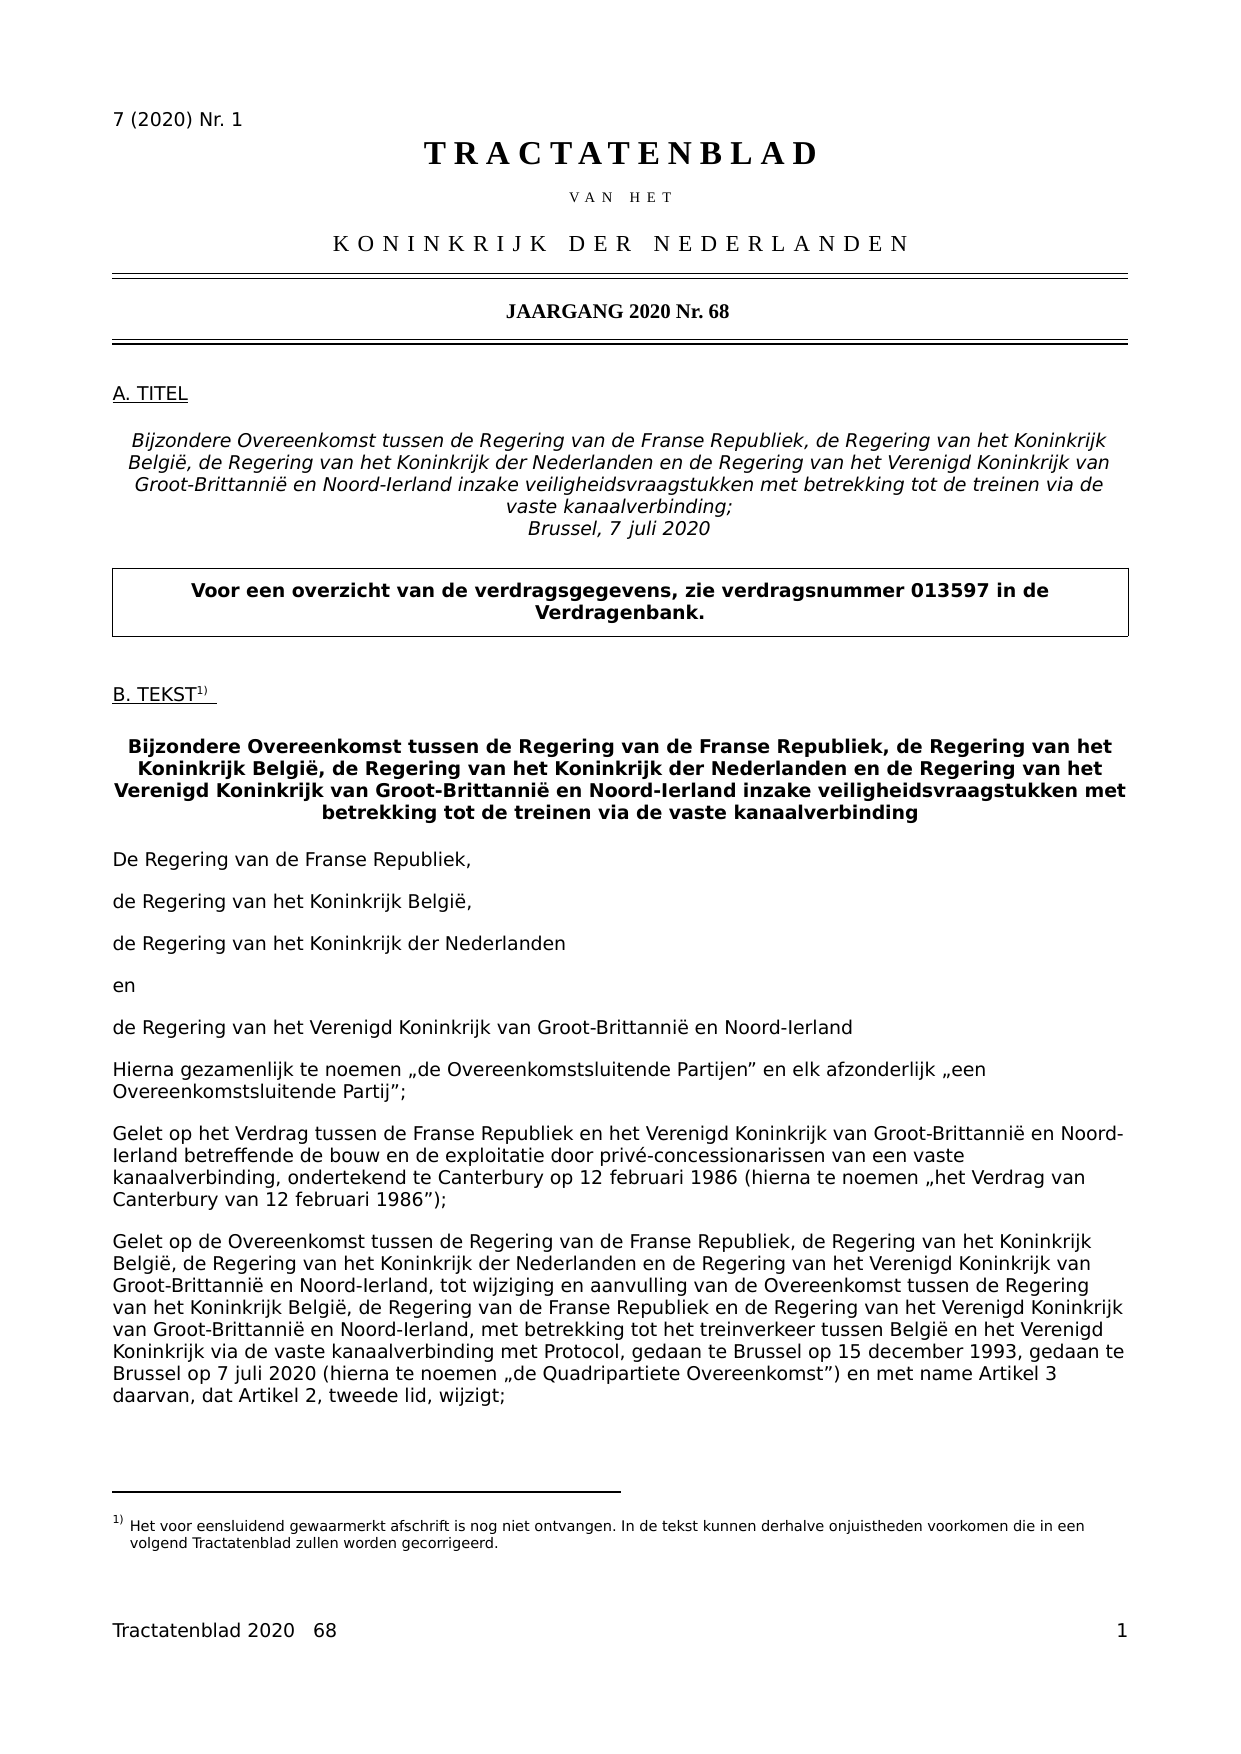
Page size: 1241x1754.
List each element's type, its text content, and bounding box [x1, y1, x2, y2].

text en [112, 975, 1128, 997]
text Hierna gezamenlijk te noemen „de Overeenkomstsluitende Partijen” en elk afzonderlijk „een Overeenkomstsluitende Partij”; [112, 1059, 1128, 1103]
subtitle B. TEKST [112, 684, 1128, 706]
text Het voor eensluidend gewaarmerkt afschrift is nog niet ontvangen. In de tekst kunnen derhalve onjuistheden voorkomen die in een volgend Tractatenblad zullen worden gecorrigeerd. [112, 1513, 1128, 1552]
text VAN HET [112, 189, 1128, 206]
text de Regering van het Koninkrijk der Nederlanden [112, 933, 1128, 955]
text Brussel, 7 juli 2020 [112, 518, 1128, 540]
subtitle A. TITEL [112, 383, 1128, 405]
text de Regering van het Koninkrijk België, [112, 891, 1128, 913]
text JAARGANG 2020 Nr. 68 [112, 299, 1128, 323]
subtitle Bijzondere Overeenkomst tussen de Regering van de Franse Republiek, de Regering van het Koninkrijk België, de Regering van het Koninkrijk der Nederlanden en de Regering van het Verenigd Koninkrijk van Groot-Brittannië en Noord-Ierland inzake veiligheidsvraagstukken met betrekking tot de treinen via de vaste kanaalverbinding [112, 736, 1128, 824]
text Gelet op het Verdrag tussen de Franse Republiek en het Verenigd Koninkrijk van Groot-Brittannië en Noord-Ierland betreffende de bouw en de exploitatie door privé-concessionarissen van een vaste kanaalverbinding, ondertekend te Canterbury op 12 februari 1986 (hierna te noemen „het Verdrag van Canterbury van 12 februari 1986”); [112, 1123, 1128, 1211]
text De Regering van de Franse Republiek, [112, 849, 1128, 871]
text de Regering van het Verenigd Koninkrijk van Groot-Brittannië en Noord-Ierland [112, 1017, 1128, 1039]
text 7 (2020) Nr. 1 [112, 109, 1128, 131]
text Gelet op de Overeenkomst tussen de Regering van de Franse Republiek, de Regering van het Koninkrijk België, de Regering van het Koninkrijk der Nederlanden en de Regering van het Verenigd Koninkrijk van Groot-Brittannië en Noord-Ierland, tot wijziging en aanvulling van de Overeenkomst tussen de Regering van het Koninkrijk België, de Regering van de Franse Republiek en de Regering van het Verenigd Koninkrijk van Groot-Brittannië en Noord-Ierland, met betrekking tot het treinverkeer tussen België en het Verenigd Koninkrijk via de vaste kanaalverbinding met Protocol, gedaan te Brussel op 15 december 1993, gedaan te Brussel op 7 juli 2020 (hierna te noemen „de Quadripartiete Overeenkomst”) en met name Artikel 3 daarvan, dat Artikel 2, tweede lid, wijzigt; [112, 1231, 1128, 1407]
text TRACTATENBLAD [112, 133, 1128, 172]
text KONINKRIJK DER NEDERLANDEN [112, 229, 1128, 256]
text Bijzondere Overeenkomst tussen de Regering van de Franse Republiek, de Regering van het Koninkrijk België, de Regering van het Koninkrijk der Nederlanden en de Regering van het Verenigd Koninkrijk van Groot-Brittannië en Noord-Ierland inzake veiligheidsvraagstukken met betrekking tot de treinen via de vaste kanaalverbinding; [112, 430, 1128, 518]
